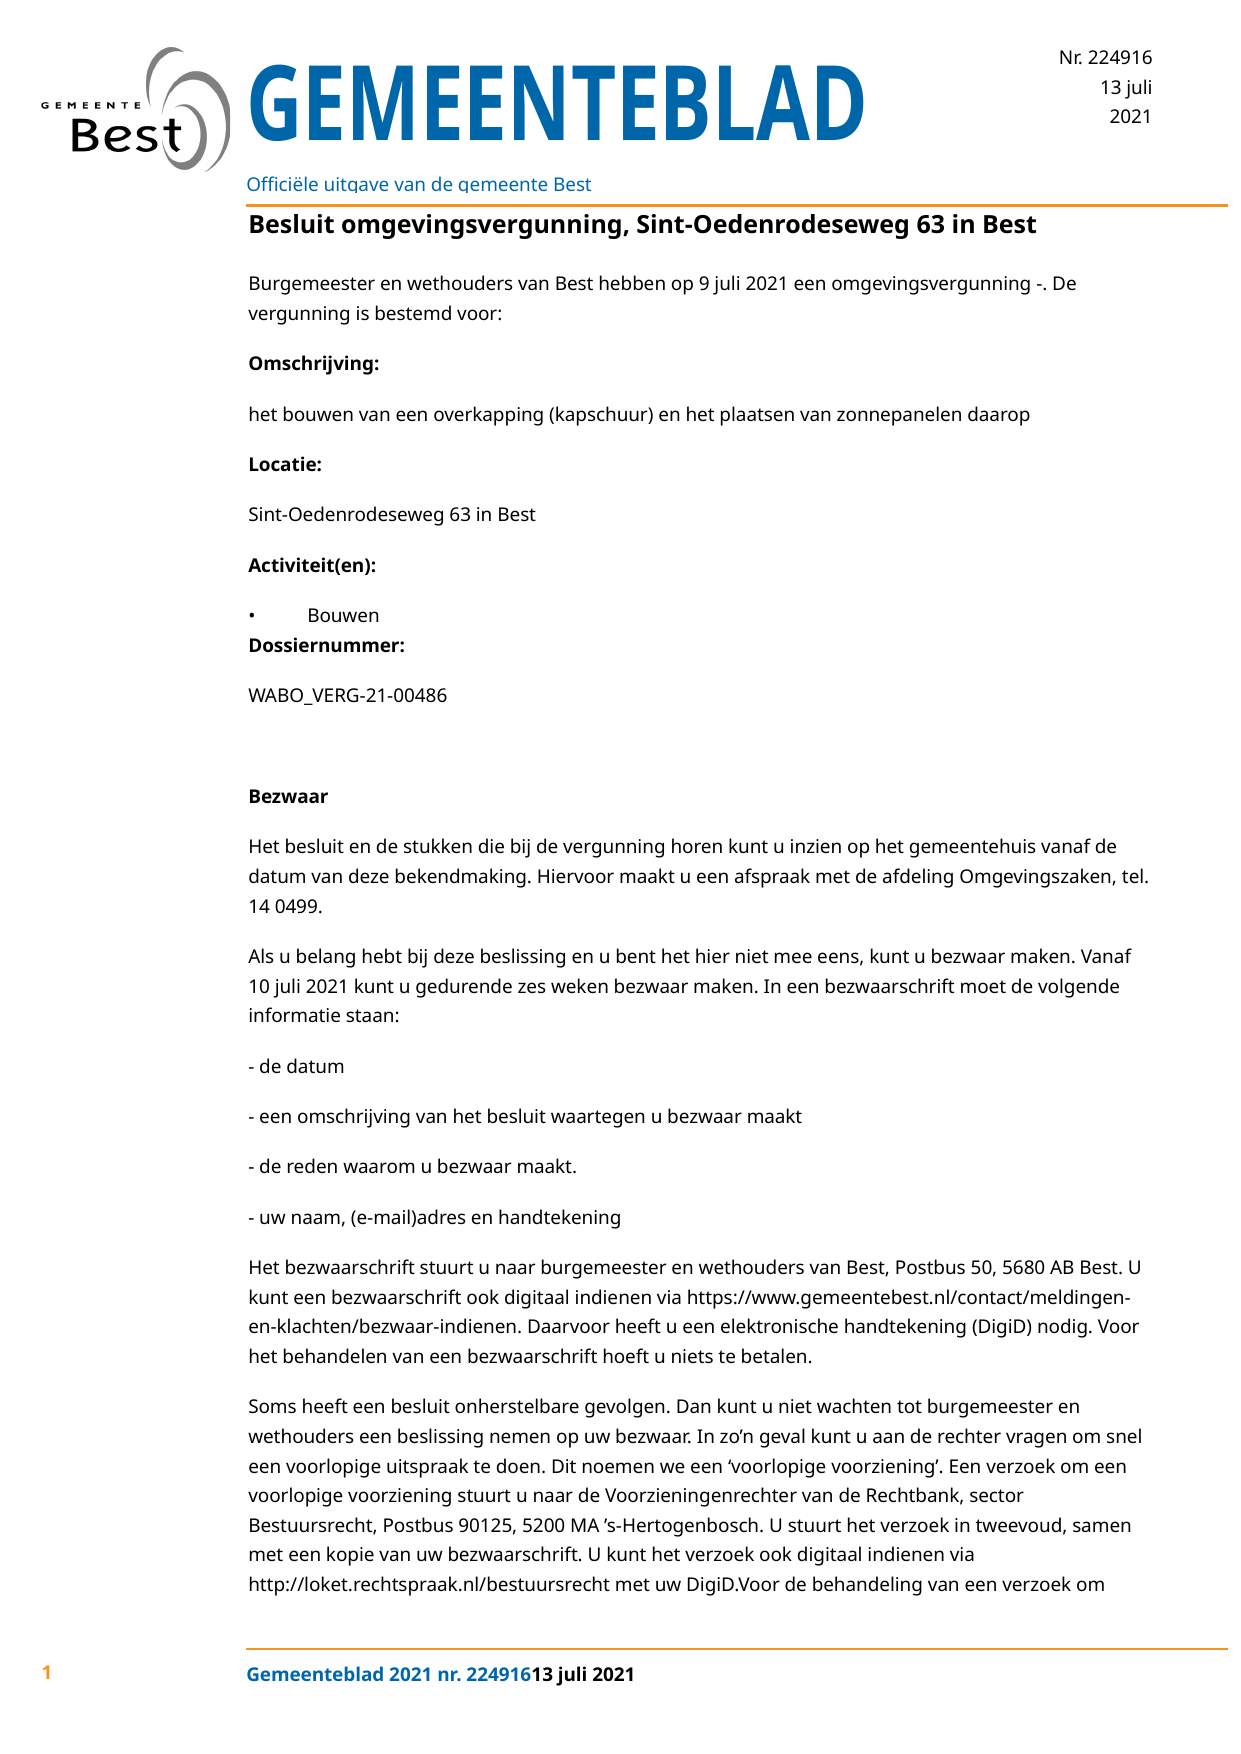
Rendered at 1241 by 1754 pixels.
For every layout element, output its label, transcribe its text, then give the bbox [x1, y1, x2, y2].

list Bouwen [248, 602, 1152, 628]
text WABO_VERG-21-00486 [248, 682, 1152, 708]
text Het besluit en de stukken die bij de vergunning horen kunt u inzien op het gemeentehuis vanaf de datum van deze bekendmaking. Hiervoor maakt u een afspraak met de afdeling Omgevingszaken, tel. 14 0499. [248, 834, 1152, 918]
text Sint-Oedenrodeseweg 63 in Best [248, 502, 1152, 527]
text Activiteit(en): [248, 552, 1152, 578]
text Omschrijving: [248, 350, 1152, 376]
text Soms heeft een besluit onherstelbare gevolgen. Dan kunt u niet wachten tot burgemeester en wethouders een beslissing nemen op uw bezwaar. In zo’n geval kunt u aan de rechter vragen om snel een voorlopige uitspraak te doen. Dit noemen we een ‘voorlopige voorziening’. Een verzoek om een voorlopige voorziening stuurt u naar de Voorzieningenrechter van de Rechtbank, sector Bestuursrecht, Postbus 90125, 5200 MA ’s-Hertogenbosch. U stuurt het verzoek in tweevoud, samen met een kopie van uw bezwaarschrift. U kunt het verzoek ook digitaal indienen via http://loket.rechtspraak.nl/bestuursrecht met uw DigiD.Voor de behandeling van een verzoek om [248, 1394, 1152, 1597]
text - uw naam, (e-mail)adres en handtekening [248, 1204, 1152, 1230]
text - de reden waarom u bezwaar maakt. [248, 1154, 1152, 1179]
picture [41, 47, 231, 172]
text het bouwen van een overkapping (kapschuur) en het plaatsen van zonnepanelen daarop [248, 401, 1152, 426]
text Bezwaar [248, 783, 1152, 809]
text Als u belang hebt bij deze beslissing en u bent het hier niet mee eens, kunt u bezwaar maken. Vanaf 10 juli 2021 kunt u gedurende zes weken bezwaar maken. In een bezwaarschrift moet de volgende informatie staan: [248, 943, 1152, 1028]
text Het bezwaarschrift stuurt u naar burgemeester en wethouders van Best, Postbus 50, 5680 AB Best. U kunt een bezwaarschrift ook digitaal indienen via https://www.gemeentebest.nl/contact/meldingen-en-klachten/bezwaar-indienen. Daarvoor heeft u een elektronische handtekening (DigiD) nodig. Voor het behandelen van een bezwaarschrift hoeft u niets te betalen. [248, 1254, 1152, 1369]
text Besluit omgevingsvergunning, Sint-Oedenrodeseweg 63 in Best [248, 207, 1152, 241]
text Locatie: [248, 451, 1152, 477]
text - de datum [248, 1053, 1152, 1078]
text Dossiernummer: [248, 632, 1152, 658]
text Burgemeester en wethouders van Best hebben op 9 juli 2021 een omgevingsvergunning -. De vergunning is bestemd voor: [248, 270, 1152, 326]
text - een omschrijving van het besluit waartegen u bezwaar maakt [248, 1103, 1152, 1129]
